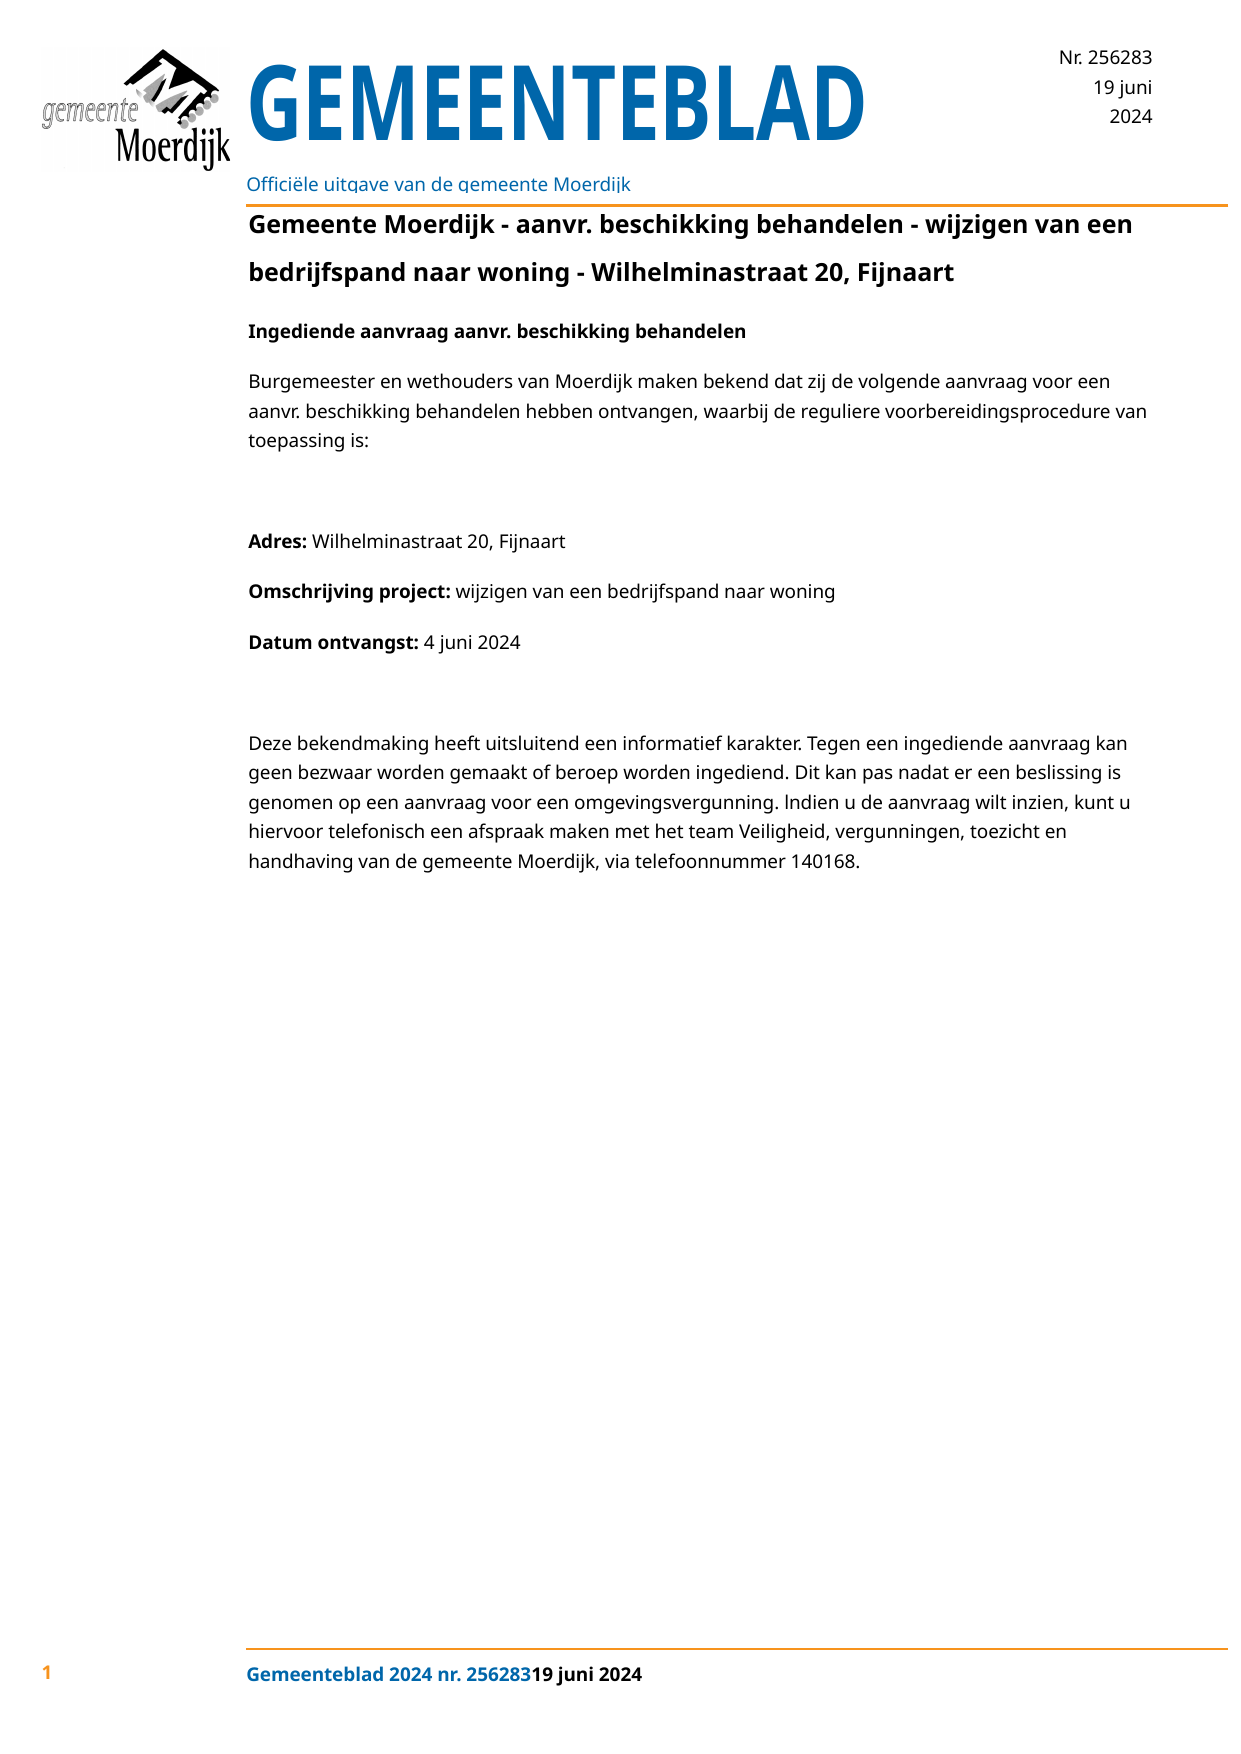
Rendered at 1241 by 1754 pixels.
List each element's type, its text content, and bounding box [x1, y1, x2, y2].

text Datum ontvangst: 4 juni 2024 [248, 629, 1152, 655]
text Deze bekendmaking heeft uitsluitend een informatief karakter. Tegen een ingediende aanvraag kan geen bezwaar worden gemaakt of beroep worden ingediend. Dit kan pas nadat er een beslissing is genomen op een aanvraag voor een omgevingsvergunning. lndien u de aanvraag wilt inzien, kunt u hiervoor telefonisch een afspraak maken met het team Veiligheid, vergunningen, toezicht en handhaving van de gemeente Moerdijk, via telefoonnummer 140168. [248, 730, 1152, 874]
picture [41, 47, 231, 172]
text Adres: Wilhelminastraat 20, Fijnaart [248, 528, 1152, 554]
text Burgemeester en wethouders van Moerdijk maken bekend dat zij de volgende aanvraag voor een aanvr. beschikking behandelen hebben ontvangen, waarbij de reguliere voorbereidingsprocedure van toepassing is: [248, 368, 1152, 453]
text Gemeente Moerdijk - aanvr. beschikking behandelen - wijzigen van een bedrijfspand naar woning - Wilhelminastraat 20, Fijnaart [248, 207, 1152, 288]
text Ingediende aanvraag aanvr. beschikking behandelen [248, 318, 1152, 344]
text Omschrijving project: wijzigen van een bedrijfspand naar woning [248, 579, 1152, 604]
